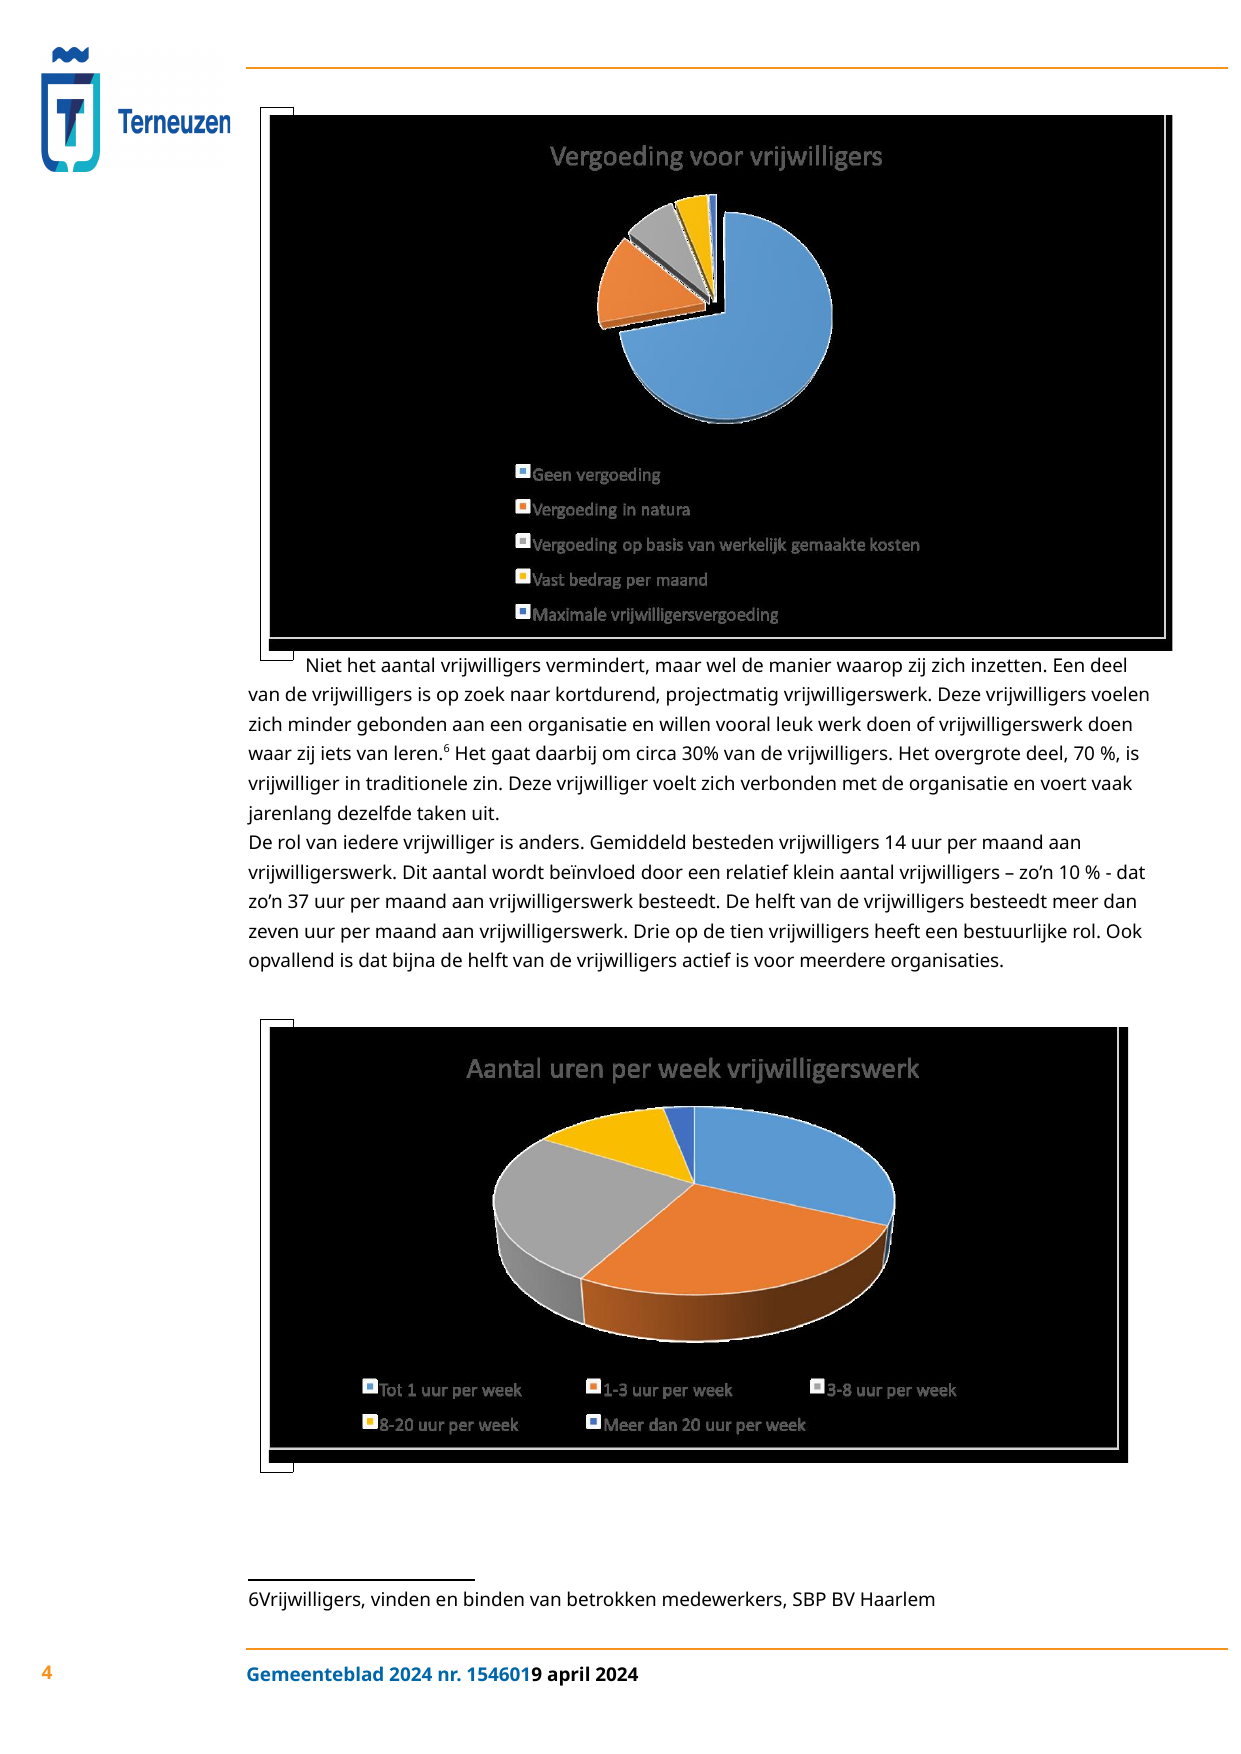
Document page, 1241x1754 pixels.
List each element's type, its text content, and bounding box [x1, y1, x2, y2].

text Vrijwilligers, vinden en binden van betrokken medewerkers, SBP BV Haarlem [248, 1586, 1152, 1612]
picture [268, 115, 1173, 651]
text De rol van iedere vrijwilliger is anders. Gemiddeld besteden vrijwilligers 14 uur per maand aan vrijwilligerswerk. Dit aantal wordt beïnvloed door een relatief klein aantal vrijwilligers – zo’n 10 % - dat zo’n 37 uur per maand aan vrijwilligerswerk besteedt. De helft van de vrijwilligers besteedt meer dan zeven uur per maand aan vrijwilligerswerk. Drie op de tien vrijwilligers heeft een bestuurlijke rol. Ook opvallend is dat bijna de helft van de vrijwilligers actief is voor meerdere organisaties. [248, 829, 1152, 973]
text Niet het aantal vrijwilligers vermindert, maar wel de manier waarop zij zich inzetten. Een deel van de vrijwilligers is op zoek naar kortdurend, projectmatig vrijwilligerswerk. Deze vrijwilligers voelen zich minder gebonden aan een organisatie en willen vooral leuk werk doen of vrijwilligerswerk doen waar zij iets van leren. Het gaat daarbij om circa 30% van de vrijwilligers. Het overgrote deel, 70 %, is vrijwilliger in traditionele zin. Deze vrijwilliger voelt zich verbonden met de organisatie en voert vaak jarenlang dezelfde taken uit. [248, 95, 1152, 825]
picture [268, 1027, 1129, 1463]
picture [41, 47, 231, 172]
